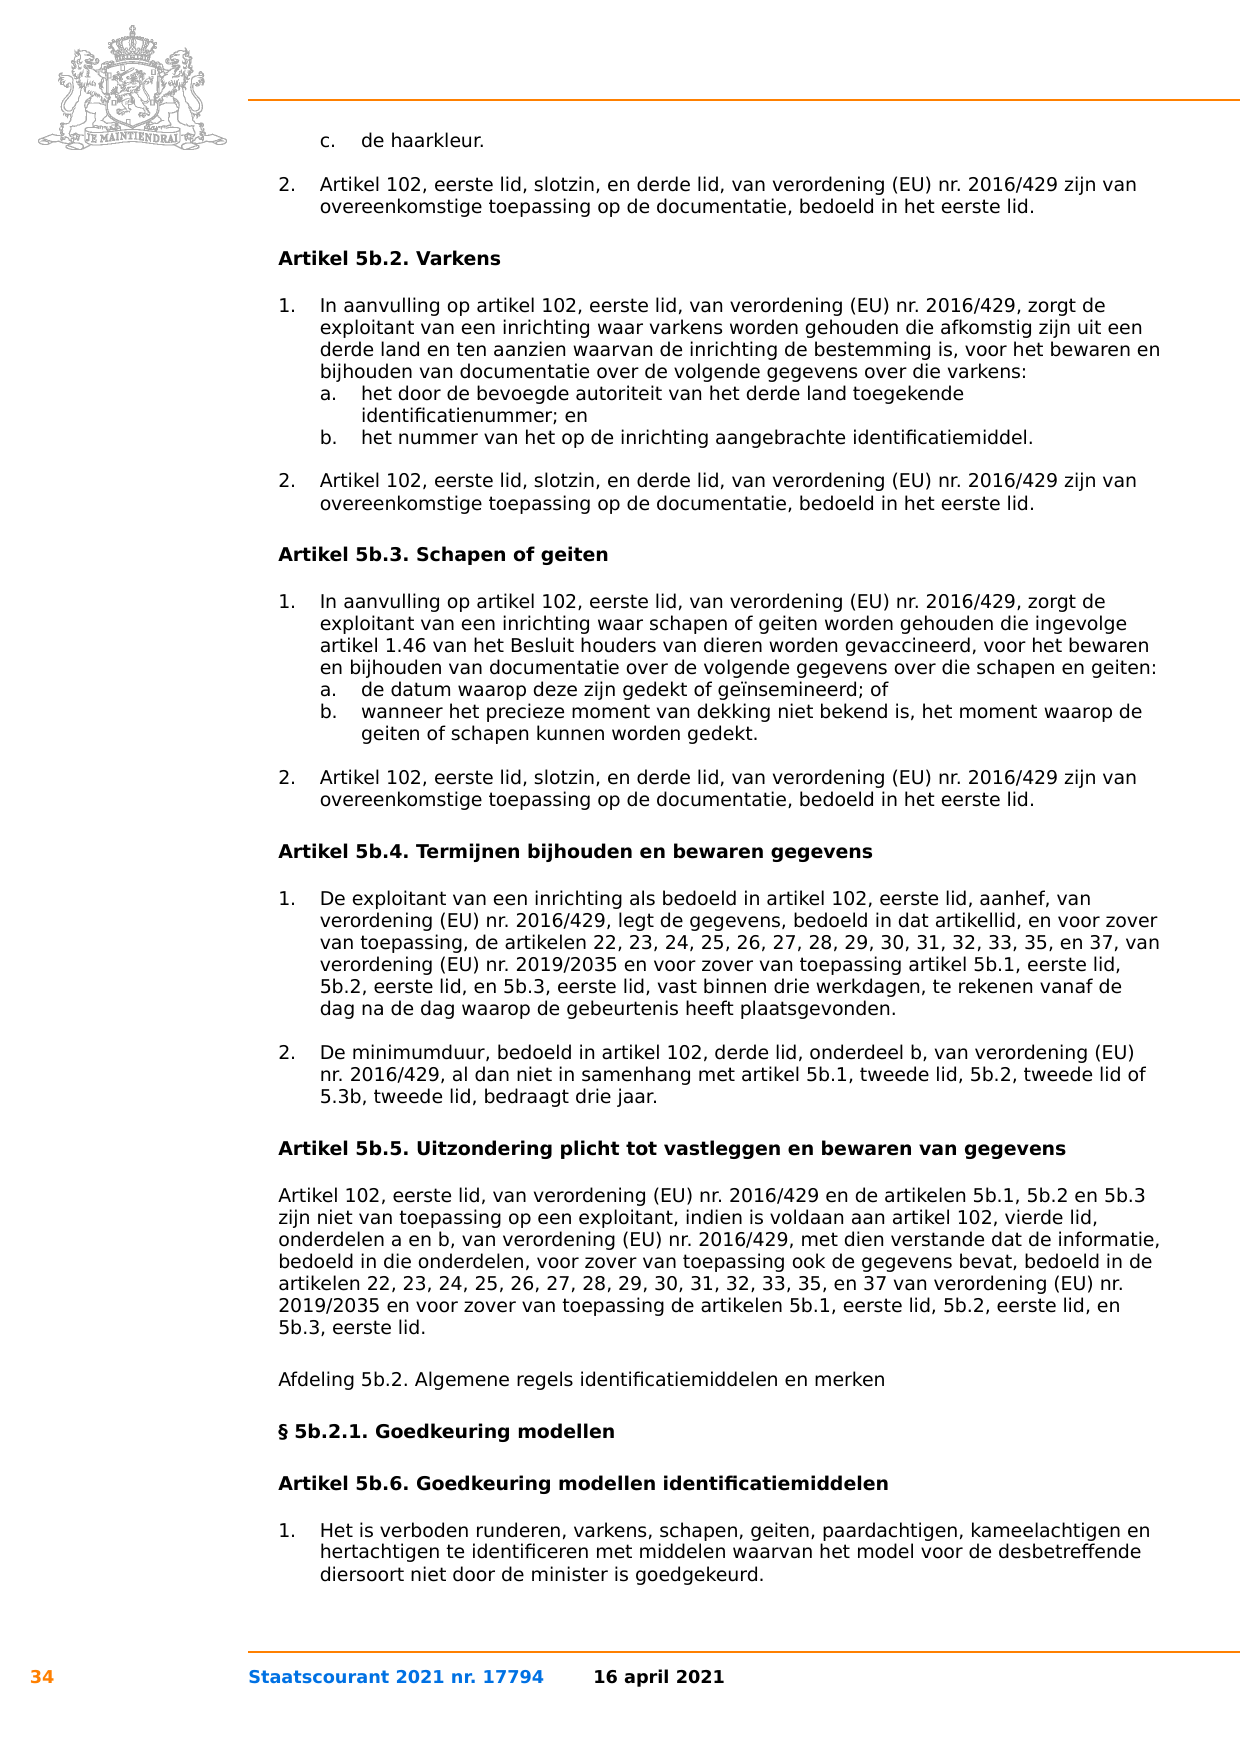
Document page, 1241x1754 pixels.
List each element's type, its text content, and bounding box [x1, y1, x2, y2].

text 1. In aanvulling op artikel 102, eerste lid, van verordening (EU) nr. 2016/429, zorgt de exploitant van een inrichting waar schapen of geiten worden gehouden die ingevolge artikel 1.46 van het Besluit houders van dieren worden gevaccineerd, voor het bewaren en bijhouden van documentatie over de volgende gegevens over die schapen en geiten: [278, 591, 1163, 679]
subtitle § 5b.2.1. Goedkeuring modellen [278, 1421, 1163, 1442]
text 2. Artikel 102, eerste lid, slotzin, en derde lid, van verordening (EU) nr. 2016/429 zijn van overeenkomstige toepassing op de documentatie, bedoeld in het eerste lid. [278, 767, 1163, 811]
subtitle Artikel 5b.5. Uitzondering plicht tot vastleggen en bewaren van gegevens [278, 1138, 1163, 1160]
text c. de haarkleur. [319, 130, 1163, 152]
picture [38, 25, 227, 150]
text 1. Het is verboden runderen, varkens, schapen, geiten, paardachtigen, kameelachtigen en hertachtigen te identificeren met middelen waarvan het model voor de desbetreffende diersoort niet door de minister is goedgekeurd. [278, 1519, 1163, 1585]
subtitle Artikel 5b.2. Varkens [278, 248, 1163, 270]
text a. het door de bevoegde autoriteit van het derde land toegekende identificatienummer; en [319, 383, 1163, 427]
subtitle Afdeling 5b.2. Algemene regels identificatiemiddelen en merken [278, 1368, 1163, 1391]
text 1. In aanvulling op artikel 102, eerste lid, van verordening (EU) nr. 2016/429, zorgt de exploitant van een inrichting waar varkens worden gehouden die afkomstig zijn uit een derde land en ten aanzien waarvan de inrichting de bestemming is, voor het bewaren en bijhouden van documentatie over de volgende gegevens over die varkens: [278, 295, 1163, 383]
text a. de datum waarop deze zijn gedekt of geïnsemineerd; of [319, 679, 1163, 701]
text b. wanneer het precieze moment van dekking niet bekend is, het moment waarop de geiten of schapen kunnen worden gedekt. [319, 701, 1163, 745]
text 1. De exploitant van een inrichting als bedoeld in artikel 102, eerste lid, aanhef, van verordening (EU) nr. 2016/429, legt de gegevens, bedoeld in dat artikellid, en voor zover van toepassing, de artikelen 22, 23, 24, 25, 26, 27, 28, 29, 30, 31, 32, 33, 35, en 37, van verordening (EU) nr. 2019/2035 en voor zover van toepassing artikel 5b.1, eerste lid, 5b.2, eerste lid, en 5b.3, eerste lid, vast binnen drie werkdagen, te rekenen vanaf de dag na de dag waarop de gebeurtenis heeft plaatsgevonden. [278, 888, 1163, 1020]
subtitle Artikel 5b.3. Schapen of geiten [278, 544, 1163, 566]
text 2. Artikel 102, eerste lid, slotzin, en derde lid, van verordening (EU) nr. 2016/429 zijn van overeenkomstige toepassing op de documentatie, bedoeld in het eerste lid. [278, 174, 1163, 218]
text 2. De minimumduur, bedoeld in artikel 102, derde lid, onderdeel b, van verordening (EU) nr. 2016/429, al dan niet in samenhang met artikel 5b.1, tweede lid, 5b.2, tweede lid of 5.3b, tweede lid, bedraagt drie jaar. [278, 1042, 1163, 1108]
text Artikel 102, eerste lid, van verordening (EU) nr. 2016/429 en de artikelen 5b.1, 5b.2 en 5b.3 zijn niet van toepassing op een exploitant, indien is voldaan aan artikel 102, vierde lid, onderdelen a en b, van verordening (EU) nr. 2016/429, met dien verstande dat de informatie, bedoeld in die onderdelen, voor zover van toepassing ook de gegevens bevat, bedoeld in de artikelen 22, 23, 24, 25, 26, 27, 28, 29, 30, 31, 32, 33, 35, en 37 van verordening (EU) nr. 2019/2035 en voor zover van toepassing de artikelen 5b.1, eerste lid, 5b.2, eerste lid, en 5b.3, eerste lid. [278, 1185, 1163, 1338]
text 2. Artikel 102, eerste lid, slotzin, en derde lid, van verordening (EU) nr. 2016/429 zijn van overeenkomstige toepassing op de documentatie, bedoeld in het eerste lid. [278, 470, 1163, 514]
text b. het nummer van het op de inrichting aangebrachte identificatiemiddel. [319, 427, 1163, 448]
subtitle Artikel 5b.4. Termijnen bijhouden en bewaren gegevens [278, 841, 1163, 863]
subtitle Artikel 5b.6. Goedkeuring modellen identificatiemiddelen [278, 1472, 1163, 1494]
